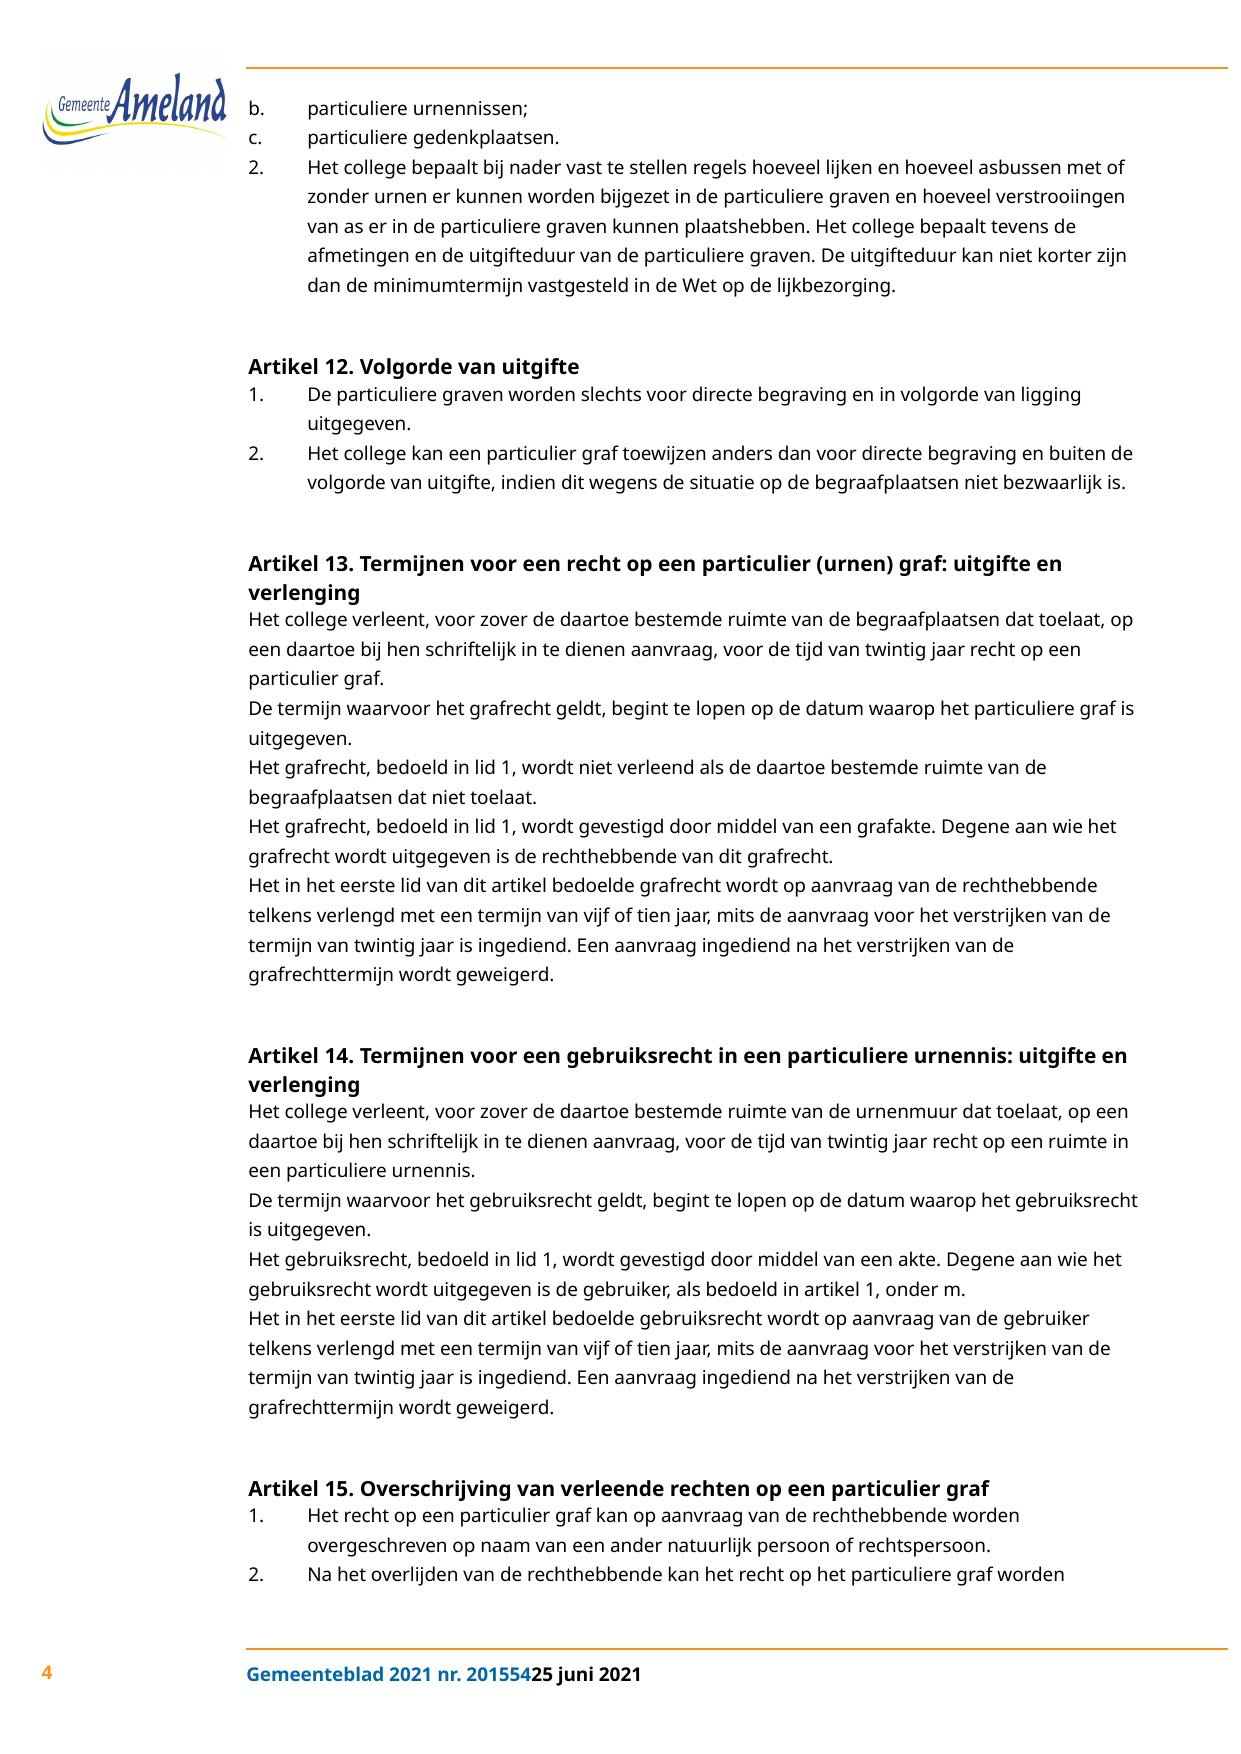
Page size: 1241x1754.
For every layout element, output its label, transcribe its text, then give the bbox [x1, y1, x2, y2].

list Na het overlijden van de rechthebbende kan het recht op het particuliere graf worden [248, 1562, 1152, 1587]
text Het in het eerste lid van dit artikel bedoelde grafrecht wordt op aanvraag van de rechthebbende telkens verlengd met een termijn van vijf of tien jaar, mits de aanvraag voor het verstrijken van de termijn van twintig jaar is ingediend. Een aanvraag ingediend na het verstrijken van de grafrechttermijn wordt geweigerd. [248, 873, 1152, 987]
text Het college verleent, voor zover de daartoe bestemde ruimte van de begraafplaatsen dat toelaat, op een daartoe bij hen schriftelijk in te dienen aanvraag, voor de tijd van twintig jaar recht op een particulier graf. [248, 606, 1152, 691]
text Artikel 14. Termijnen voor een gebruiksrecht in een particuliere urnennis: uitgifte en verlenging [248, 1041, 1152, 1098]
list Het college bepaalt bij nader vast te stellen regels hoeveel lijken en hoeveel asbussen met of zonder urnen er kunnen worden bijgezet in de particuliere graven en hoeveel verstrooiingen van as er in de particuliere graven kunnen plaatshebben. Het college bepaalt tevens de afmetingen en de uitgifteduur van de particuliere graven. De uitgifteduur kan niet korter zijn dan de minimumtermijn vastgesteld in de Wet op de lijkbezorging. [248, 154, 1152, 298]
text Artikel 15. Overschrijving van verleende rechten op een particulier graf [248, 1474, 1152, 1502]
text Het grafrecht, bedoeld in lid 1, wordt niet verleend als de daartoe bestemde ruimte van de begraafplaatsen dat niet toelaat. [248, 754, 1152, 809]
list Het recht op een particulier graf kan op aanvraag van de rechthebbende worden overgeschreven op naam van een ander natuurlijk persoon of rechtspersoon. [248, 1502, 1152, 1558]
text Het grafrecht, bedoeld in lid 1, wordt gevestigd door middel van een grafakte. Degene aan wie het grafrecht wordt uitgegeven is de rechthebbende van dit grafrecht. [248, 813, 1152, 869]
list particuliere urnennissen; [248, 95, 1152, 121]
picture [41, 47, 231, 172]
list particuliere gedenkplaatsen. [248, 124, 1152, 150]
list De particuliere graven worden slechts voor directe begraving en in volgorde van ligging uitgegeven. [248, 381, 1152, 436]
list Het college kan een particulier graf toewijzen anders dan voor directe begraving en buiten de volgorde van uitgifte, indien dit wegens de situatie op de begraafplaatsen niet bezwaarlijk is. [248, 440, 1152, 495]
text Artikel 12. Volgorde van uitgifte [248, 352, 1152, 381]
text Het college verleent, voor zover de daartoe bestemde ruimte van de urnenmuur dat toelaat, op een daartoe bij hen schriftelijk in te dienen aanvraag, voor de tijd van twintig jaar recht op een ruimte in een particuliere urnennis. [248, 1098, 1152, 1183]
text Het in het eerste lid van dit artikel bedoelde gebruiksrecht wordt op aanvraag van de gebruiker telkens verlengd met een termijn van vijf of tien jaar, mits de aanvraag voor het verstrijken van de termijn van twintig jaar is ingediend. Een aanvraag ingediend na het verstrijken van de grafrechttermijn wordt geweigerd. [248, 1305, 1152, 1420]
text De termijn waarvoor het gebruiksrecht geldt, begint te lopen op de datum waarop het gebruiksrecht is uitgegeven. [248, 1187, 1152, 1242]
text De termijn waarvoor het grafrecht geldt, begint te lopen op de datum waarop het particuliere graf is uitgegeven. [248, 695, 1152, 750]
text Het gebruiksrecht, bedoeld in lid 1, wordt gevestigd door middel van een akte. Degene aan wie het gebruiksrecht wordt uitgegeven is de gebruiker, als bedoeld in artikel 1, onder m. [248, 1246, 1152, 1301]
text Artikel 13. Termijnen voor een recht op een particulier (urnen) graf: uitgifte en verlenging [248, 549, 1152, 606]
